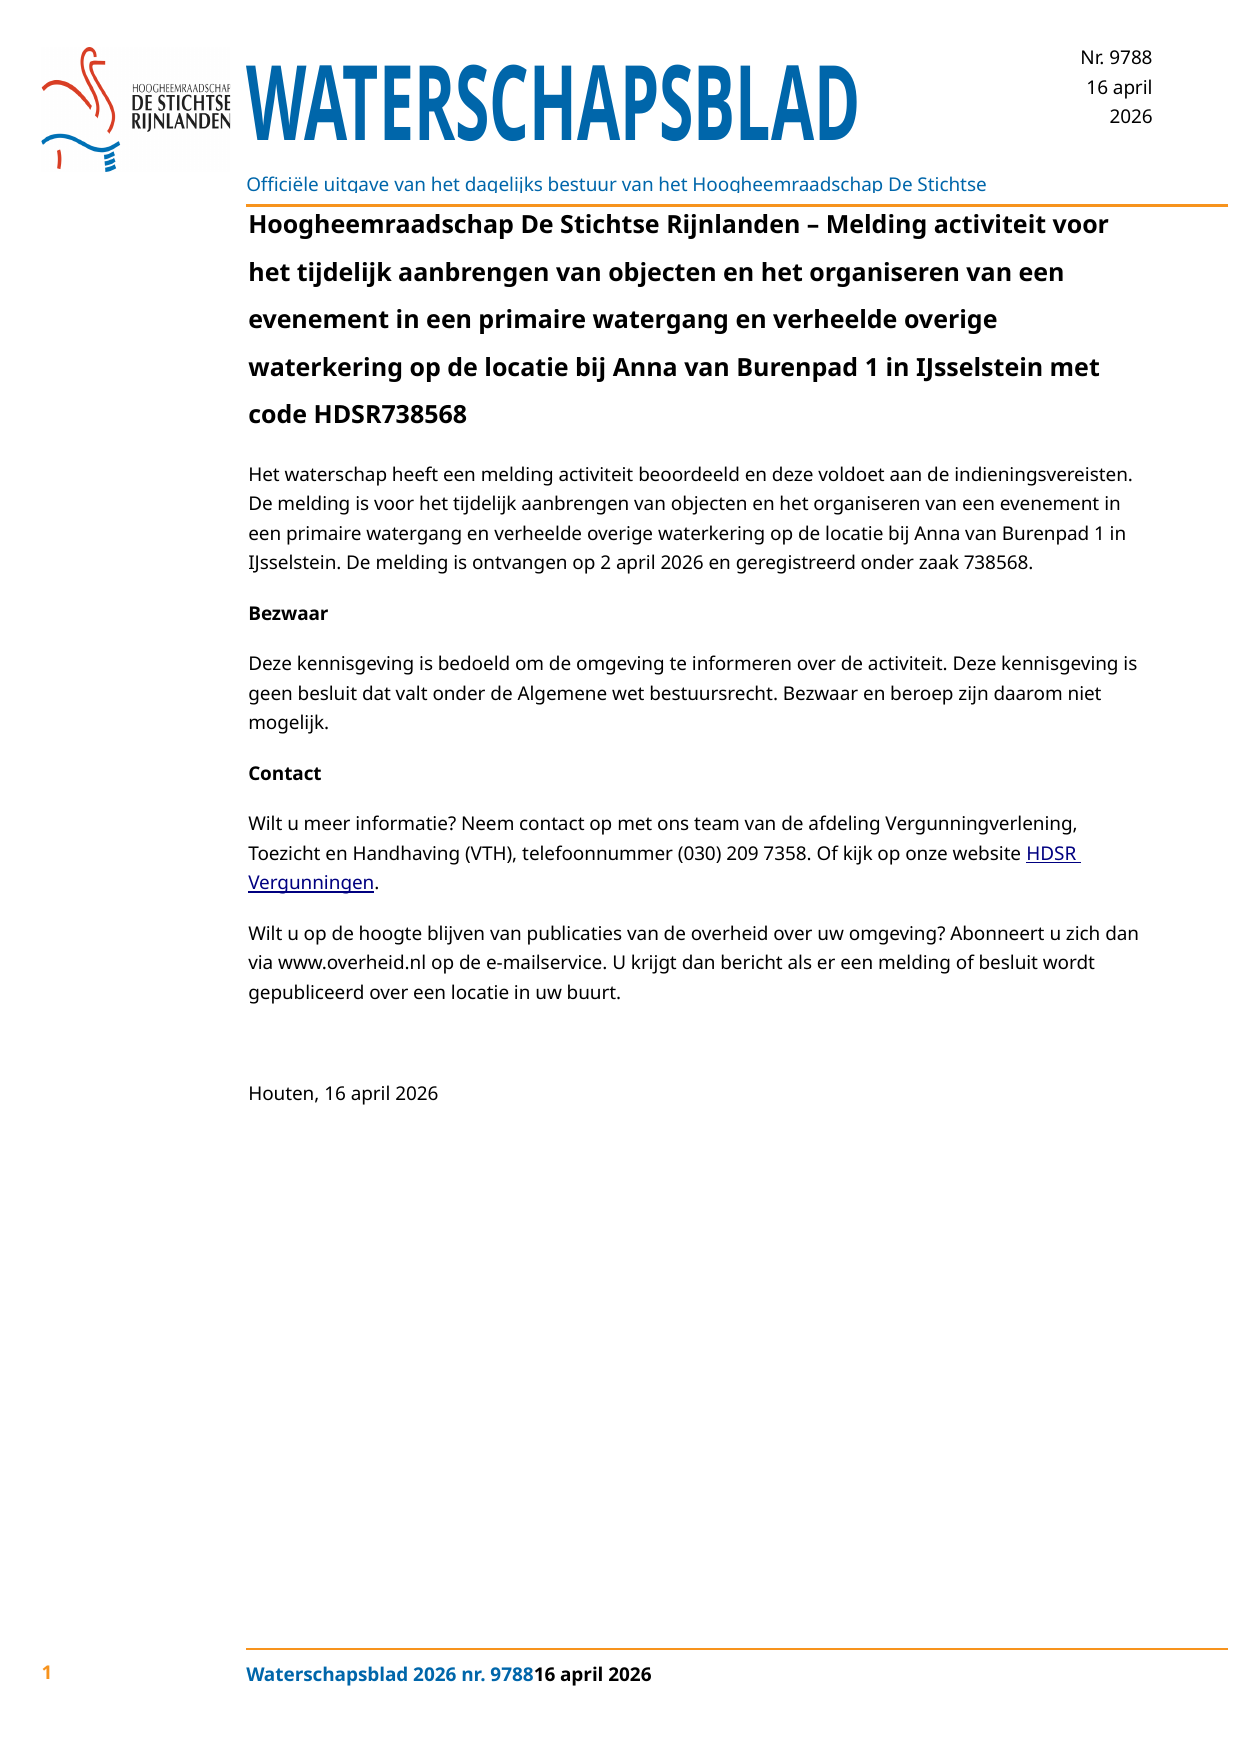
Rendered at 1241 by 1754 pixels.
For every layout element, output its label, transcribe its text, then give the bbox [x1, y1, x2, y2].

text Bezwaar [248, 600, 1152, 626]
text Contact [248, 760, 1152, 786]
text Deze kennisgeving is bedoeld om de omgeving te informeren over de activiteit. Deze kennisgeving is geen besluit dat valt onder de Algemene wet bestuursrecht. Bezwaar en beroep zijn daarom niet mogelijk. [248, 650, 1152, 735]
text Het waterschap heeft een melding activiteit beoordeeld en deze voldoet aan de indieningsvereisten. De melding is voor het tijdelijk aanbrengen van objecten en het organiseren van een evenement in een primaire watergang en verheelde overige waterkering op de locatie bij Anna van Burenpad 1 in IJsselstein. De melding is ontvangen op 2 april 2026 en geregistreerd onder zaak 738568. [248, 461, 1152, 575]
text Wilt u meer informatie? Neem contact op met ons team van de afdeling Vergunningverlening, Toezicht en Handhaving (VTH), telefoonnummer (030) 209 7358. Of kijk op onze website HDSR Vergunningen. [248, 810, 1152, 895]
text Wilt u op de hoogte blijven van publicaties van de overheid over uw omgeving? Abonneert u zich dan via www.overheid.nl op de e-mailservice. U krijgt dan bericht als er een melding of besluit wordt gepubliceerd over een locatie in uw buurt. [248, 920, 1152, 1005]
text Houten, 16 april 2026 [248, 1080, 1152, 1106]
text Hoogheemraadschap De Stichtse Rijnlanden – Melding activiteit voor het tijdelijk aanbrengen van objecten en het organiseren van een evenement in een primaire watergang en verheelde overige waterkering op de locatie bij Anna van Burenpad 1 in IJsselstein met code HDSR738568 [248, 207, 1152, 431]
picture [41, 47, 231, 172]
